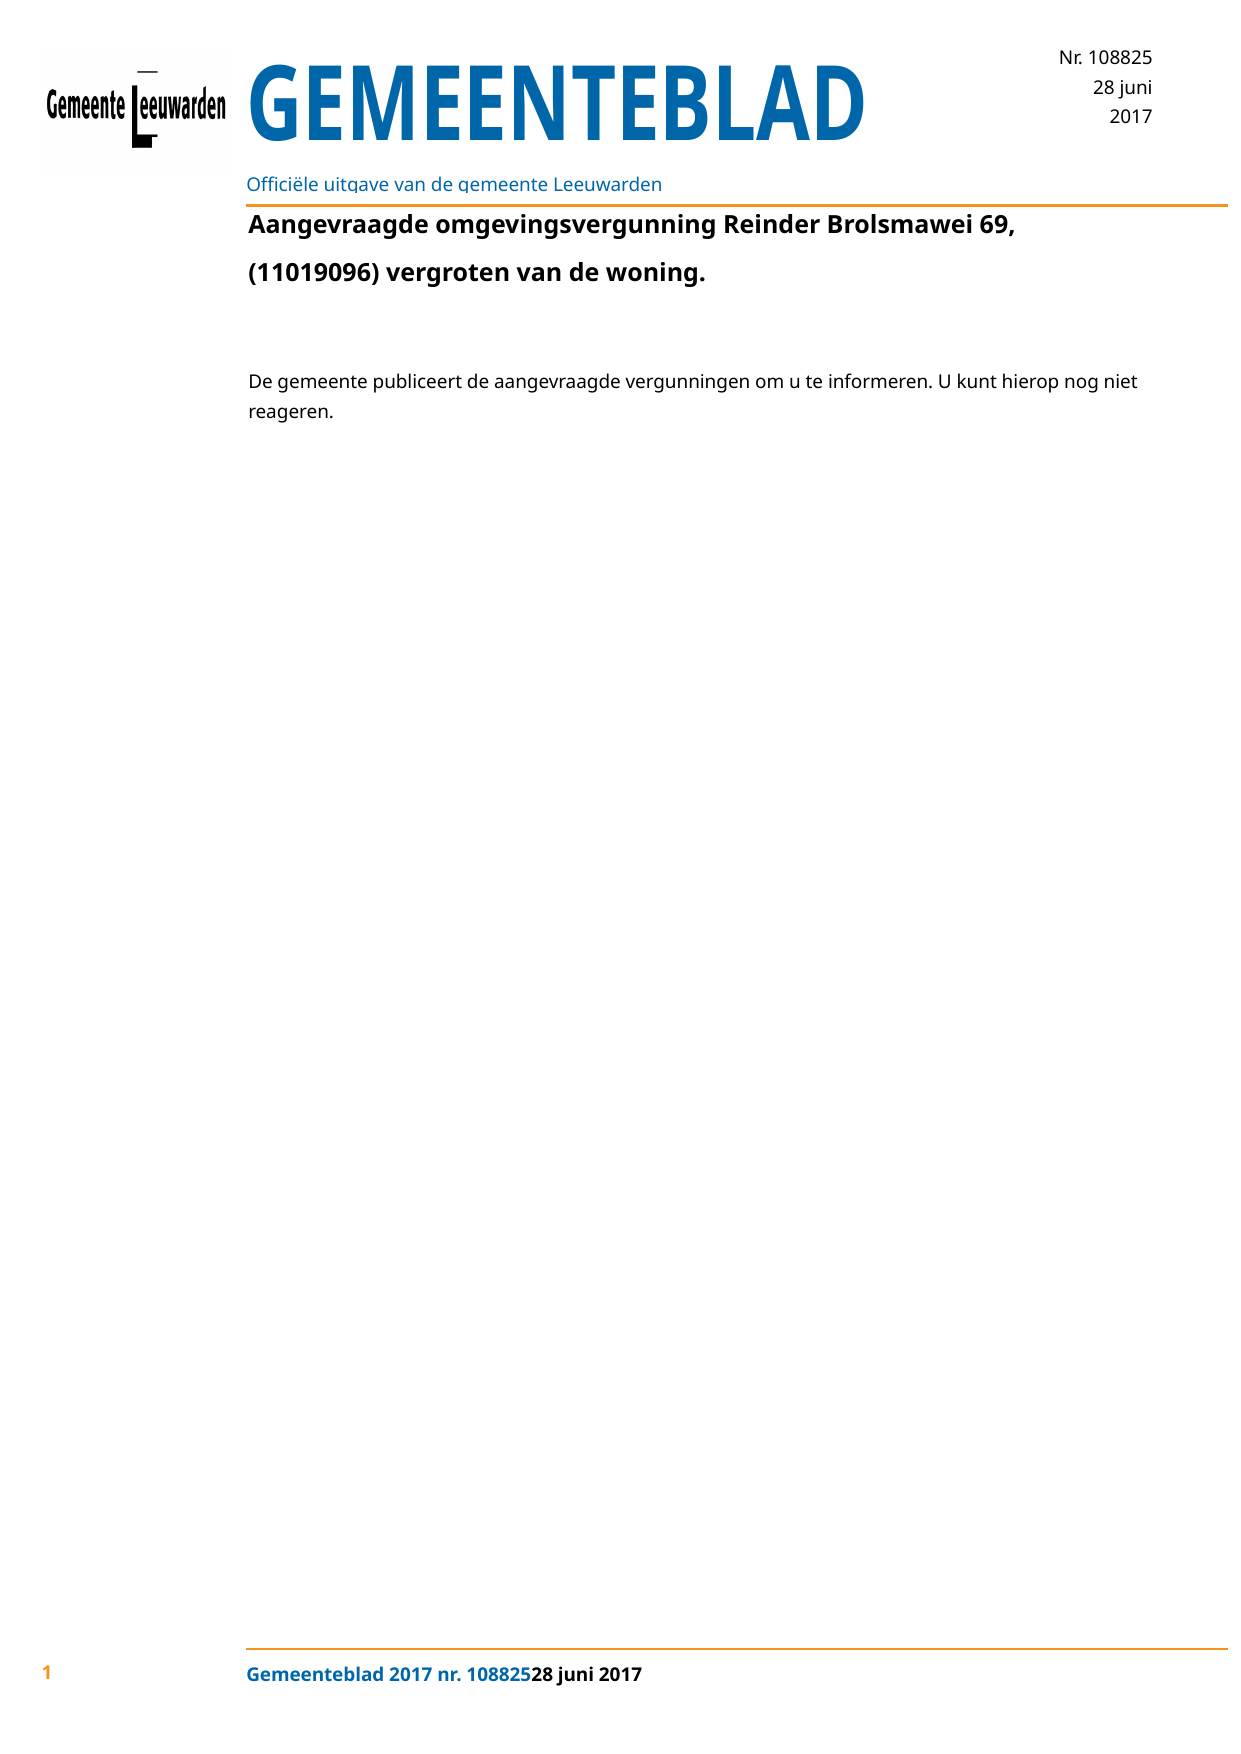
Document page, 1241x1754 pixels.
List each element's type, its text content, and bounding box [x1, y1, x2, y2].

text Aangevraagde omgevingsvergunning Reinder Brolsmawei 69, (11019096) vergroten van de woning. [248, 207, 1152, 288]
text De gemeente publiceert de aangevraagde vergunningen om u te informeren. U kunt hierop nog niet reageren. [248, 368, 1152, 424]
picture [41, 47, 231, 172]
